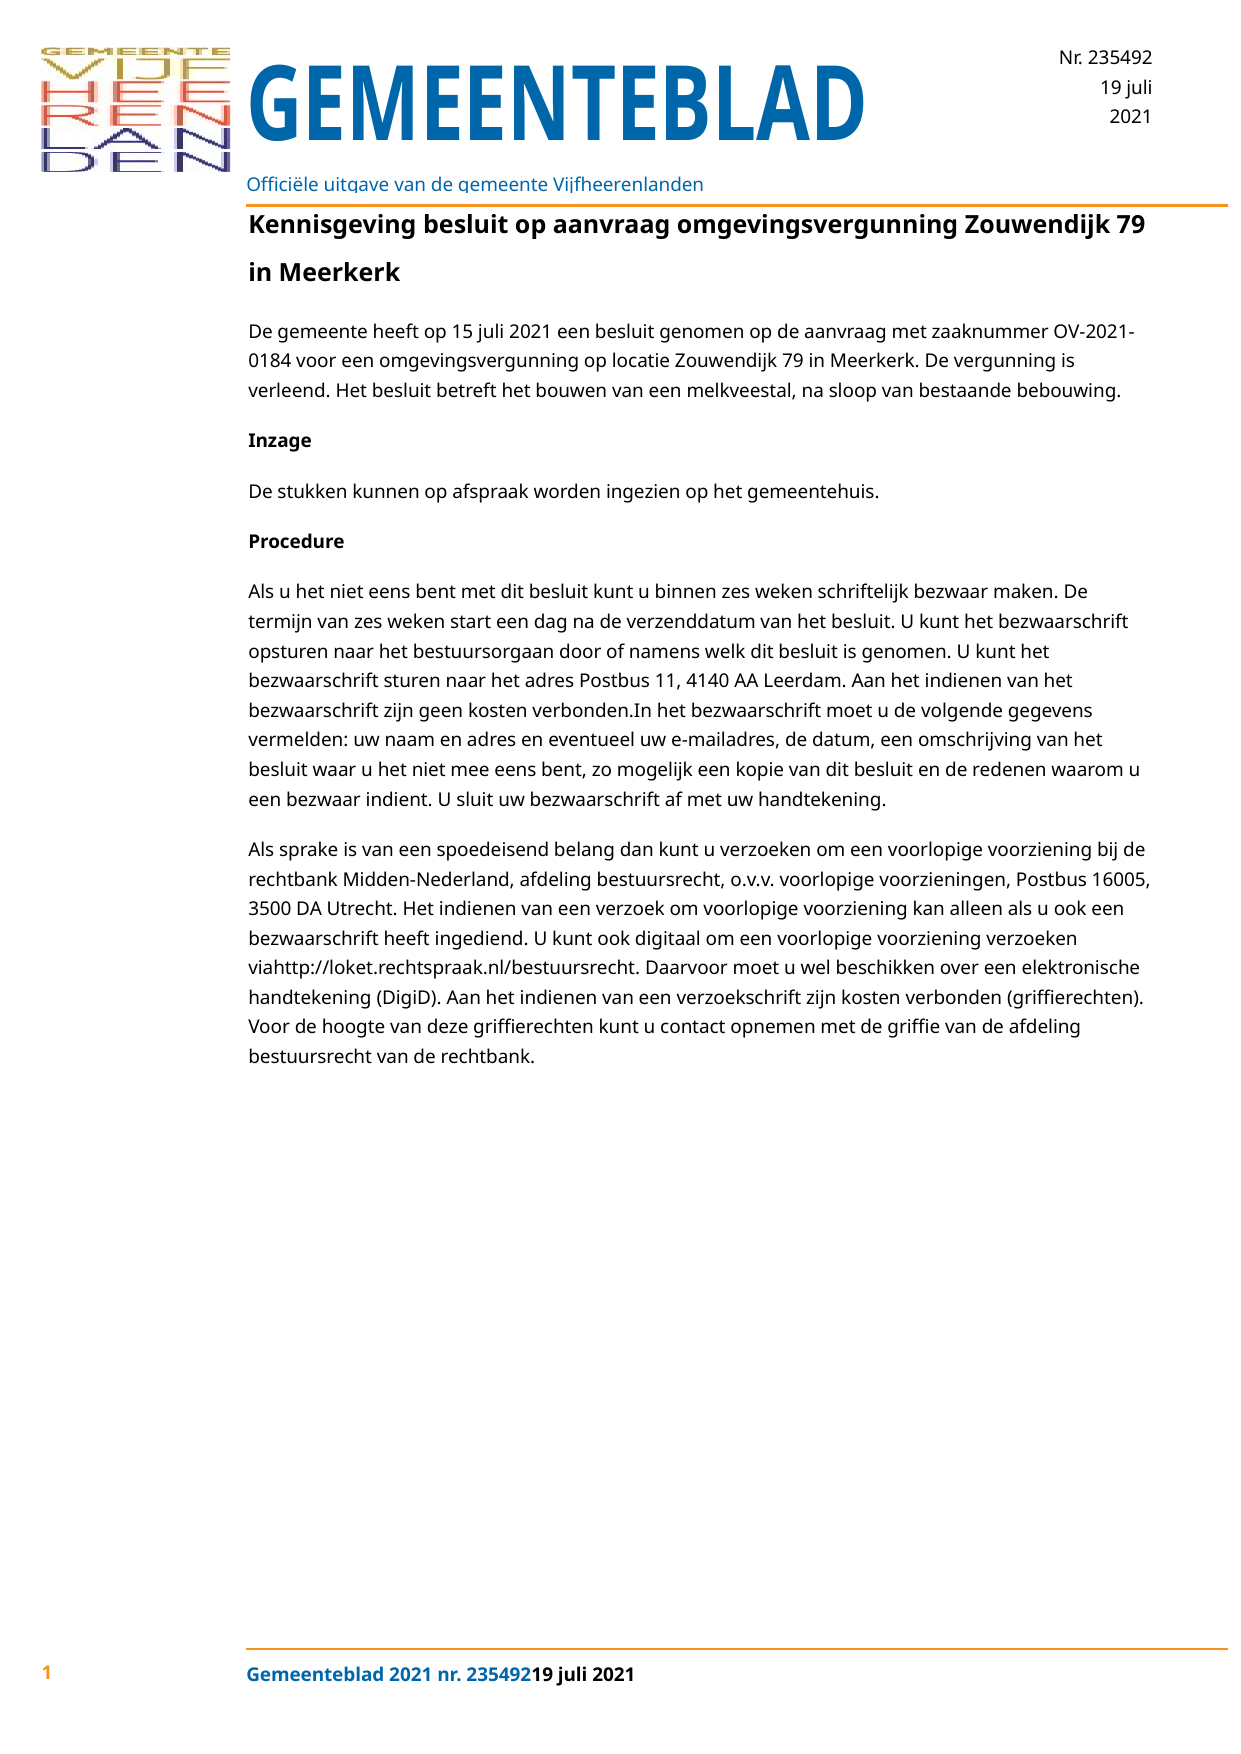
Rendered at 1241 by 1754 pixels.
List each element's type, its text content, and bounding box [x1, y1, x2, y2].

text De gemeente heeft op 15 juli 2021 een besluit genomen op de aanvraag met zaaknummer OV-2021-0184 voor een omgevingsvergunning op locatie Zouwendijk 79 in Meerkerk. De vergunning is verleend. Het besluit betreft het bouwen van een melkveestal, na sloop van bestaande bebouwing. [248, 318, 1152, 403]
text Als u het niet eens bent met dit besluit kunt u binnen zes weken schriftelijk bezwaar maken. De termijn van zes weken start een dag na de verzenddatum van het besluit. U kunt het bezwaarschrift opsturen naar het bestuursorgaan door of namens welk dit besluit is genomen. U kunt het bezwaarschrift sturen naar het adres Postbus 11, 4140 AA Leerdam. Aan het indienen van het bezwaarschrift zijn geen kosten verbonden.In het bezwaarschrift moet u de volgende gegevens vermelden: uw naam en adres en eventueel uw e-mailadres, de datum, een omschrijving van het besluit waar u het niet mee eens bent, zo mogelijk een kopie van dit besluit en de redenen waarom u een bezwaar indient. U sluit uw bezwaarschrift af met uw handtekening. [248, 579, 1152, 812]
text Procedure [248, 528, 1152, 554]
text Inzage [248, 427, 1152, 453]
text De stukken kunnen op afspraak worden ingezien op het gemeentehuis. [248, 478, 1152, 504]
picture [41, 47, 231, 172]
text Als sprake is van een spoedeisend belang dan kunt u verzoeken om een voorlopige voorziening bij de rechtbank Midden-Nederland, afdeling bestuursrecht, o.v.v. voorlopige voorzieningen, Postbus 16005, 3500 DA Utrecht. Het indienen van een verzoek om voorlopige voorziening kan alleen als u ook een bezwaarschrift heeft ingediend. U kunt ook digitaal om een voorlopige voorziening verzoeken viahttp://loket.rechtspraak.nl/bestuursrecht. Daarvoor moet u wel beschikken over een elektronische handtekening (DigiD). Aan het indienen van een verzoekschrift zijn kosten verbonden (griffierechten). Voor de hoogte van deze griffierechten kunt u contact opnemen met de griffie van de afdeling bestuursrecht van de rechtbank. [248, 836, 1152, 1069]
text Kennisgeving besluit op aanvraag omgevingsvergunning Zouwendijk 79 in Meerkerk [248, 207, 1152, 288]
